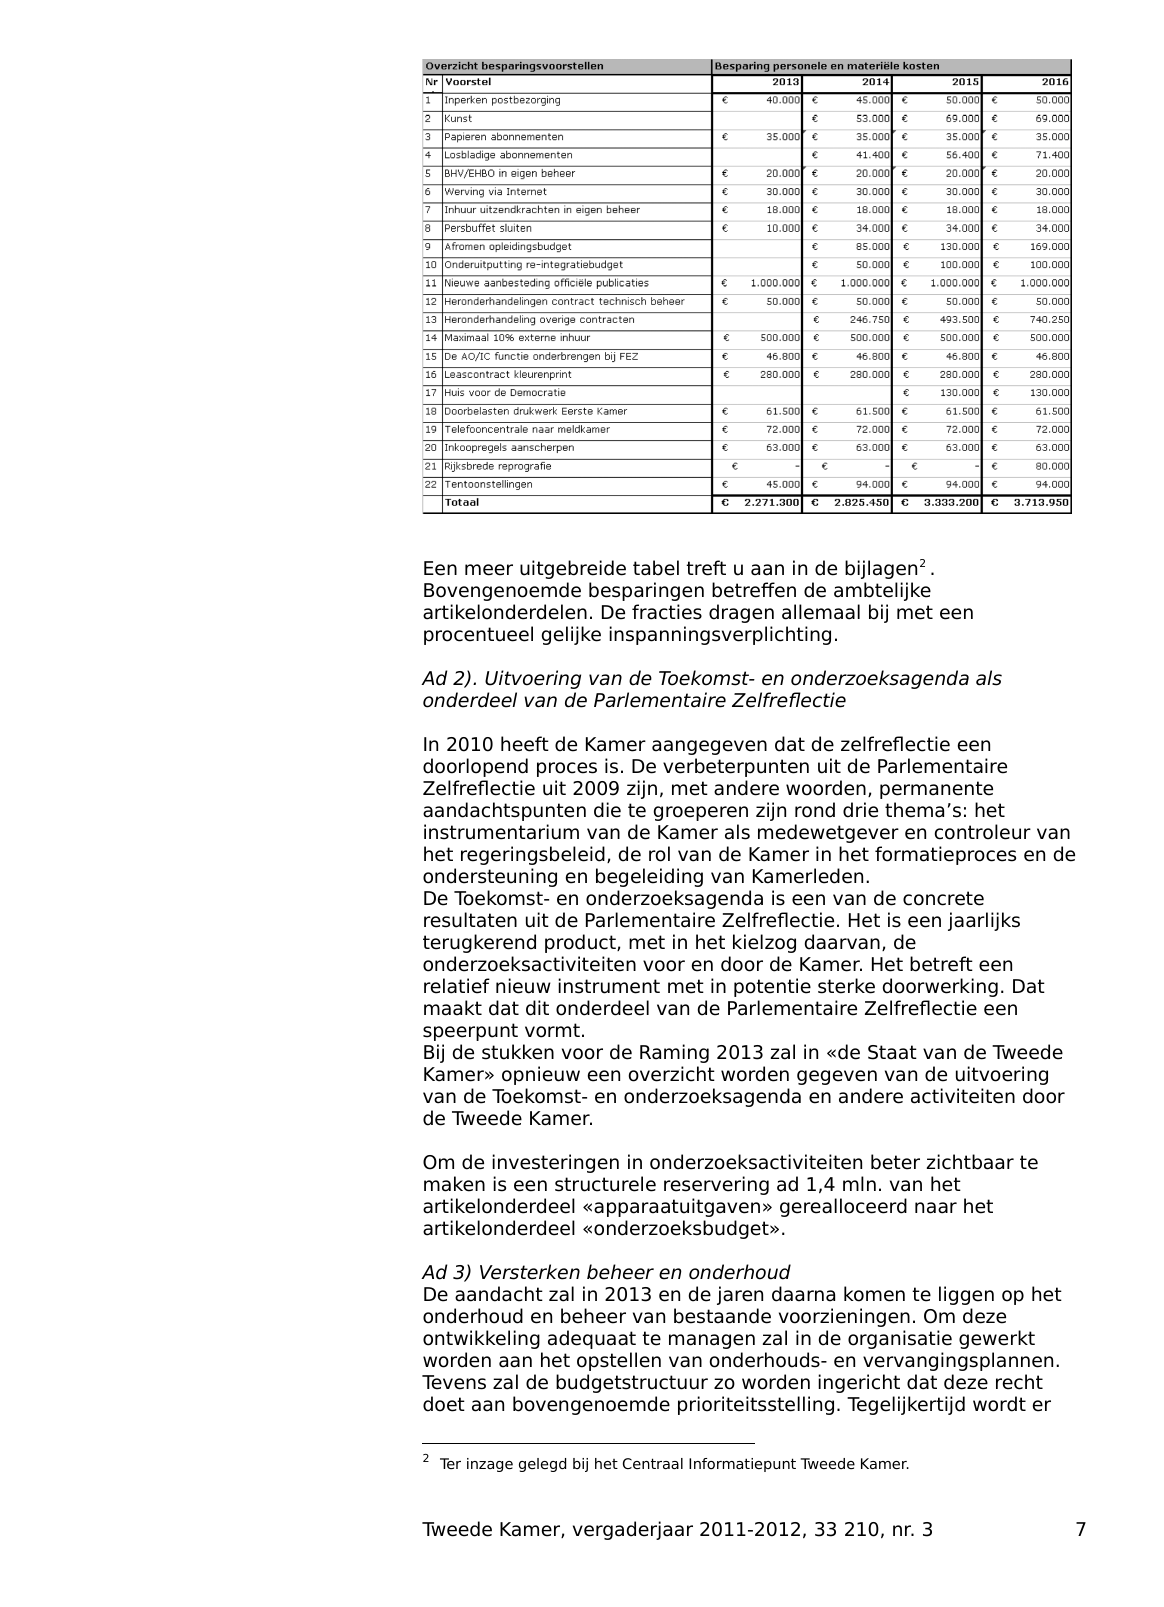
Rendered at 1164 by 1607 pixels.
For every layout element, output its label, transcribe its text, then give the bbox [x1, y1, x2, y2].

picture [422, 59, 1072, 514]
text In 2010 heeft de Kamer aangegeven dat de zelfreflectie een doorlopend proces is. De verbeterpunten uit de Parlementaire Zelfreflectie uit 2009 zijn, met andere woorden, permanente aandachtspunten die te groeperen zijn rond drie thema’s: het instrumentarium van de Kamer als medewetgever en controleur van het regeringsbeleid, de rol van de Kamer in het formatieproces en de ondersteuning en begeleiding van Kamerleden. [422, 734, 1087, 888]
text De Toekomst- en onderzoeksagenda is een van de concrete resultaten uit de Parlementaire Zelfreflectie. Het is een jaarlijks terugkerend product, met in het kielzog daarvan, de onderzoeksactiviteiten voor en door de Kamer. Het betreft een relatief nieuw instrument met in potentie sterke doorwerking. Dat maakt dat dit onderdeel van de Parlementaire Zelfreflectie een speerpunt vormt. [422, 888, 1087, 1042]
text De aandacht zal in 2013 en de jaren daarna komen te liggen op het onderhoud en beheer van bestaande voorzieningen. Om deze ontwikkeling adequaat te managen zal in de organisatie gewerkt worden aan het opstellen van onderhouds- en vervangingsplannen. Tevens zal de budgetstructuur zo worden ingericht dat deze recht doet aan bovengenoemde prioriteitsstelling. Tegelijkertijd wordt er [422, 1284, 1087, 1416]
text Om de investeringen in onderzoeksactiviteiten beter zichtbaar te maken is een structurele reservering ad 1,4 mln. van het artikelonderdeel «apparaatuitgaven» gerealloceerd naar het artikelonderdeel «onderzoeksbudget». [422, 1152, 1087, 1240]
text Bij de stukken voor de Raming 2013 zal in «de Staat van de Tweede Kamer» opnieuw een overzicht worden gegeven van de uitvoering van de Toekomst- en onderzoeksagenda en andere activiteiten door de Tweede Kamer. [422, 1042, 1087, 1130]
text Ter inzage gelegd bij het Centraal Informatiepunt Tweede Kamer. [422, 1452, 1087, 1474]
subtitle Ad 3) Versterken beheer en onderhoud [422, 1262, 1087, 1284]
text Een meer uitgebreide tabel treft u aan in de bijlagen. Bovengenoemde besparingen betreffen de ambtelijke artikelonderdelen. De fracties dragen allemaal bij met een procentueel gelijke inspanningsverplichting. [422, 558, 1087, 646]
subtitle Ad 2). Uitvoering van de Toekomst- en onderzoeksagenda als onderdeel van de Parlementaire Zelfreflectie [422, 668, 1087, 712]
